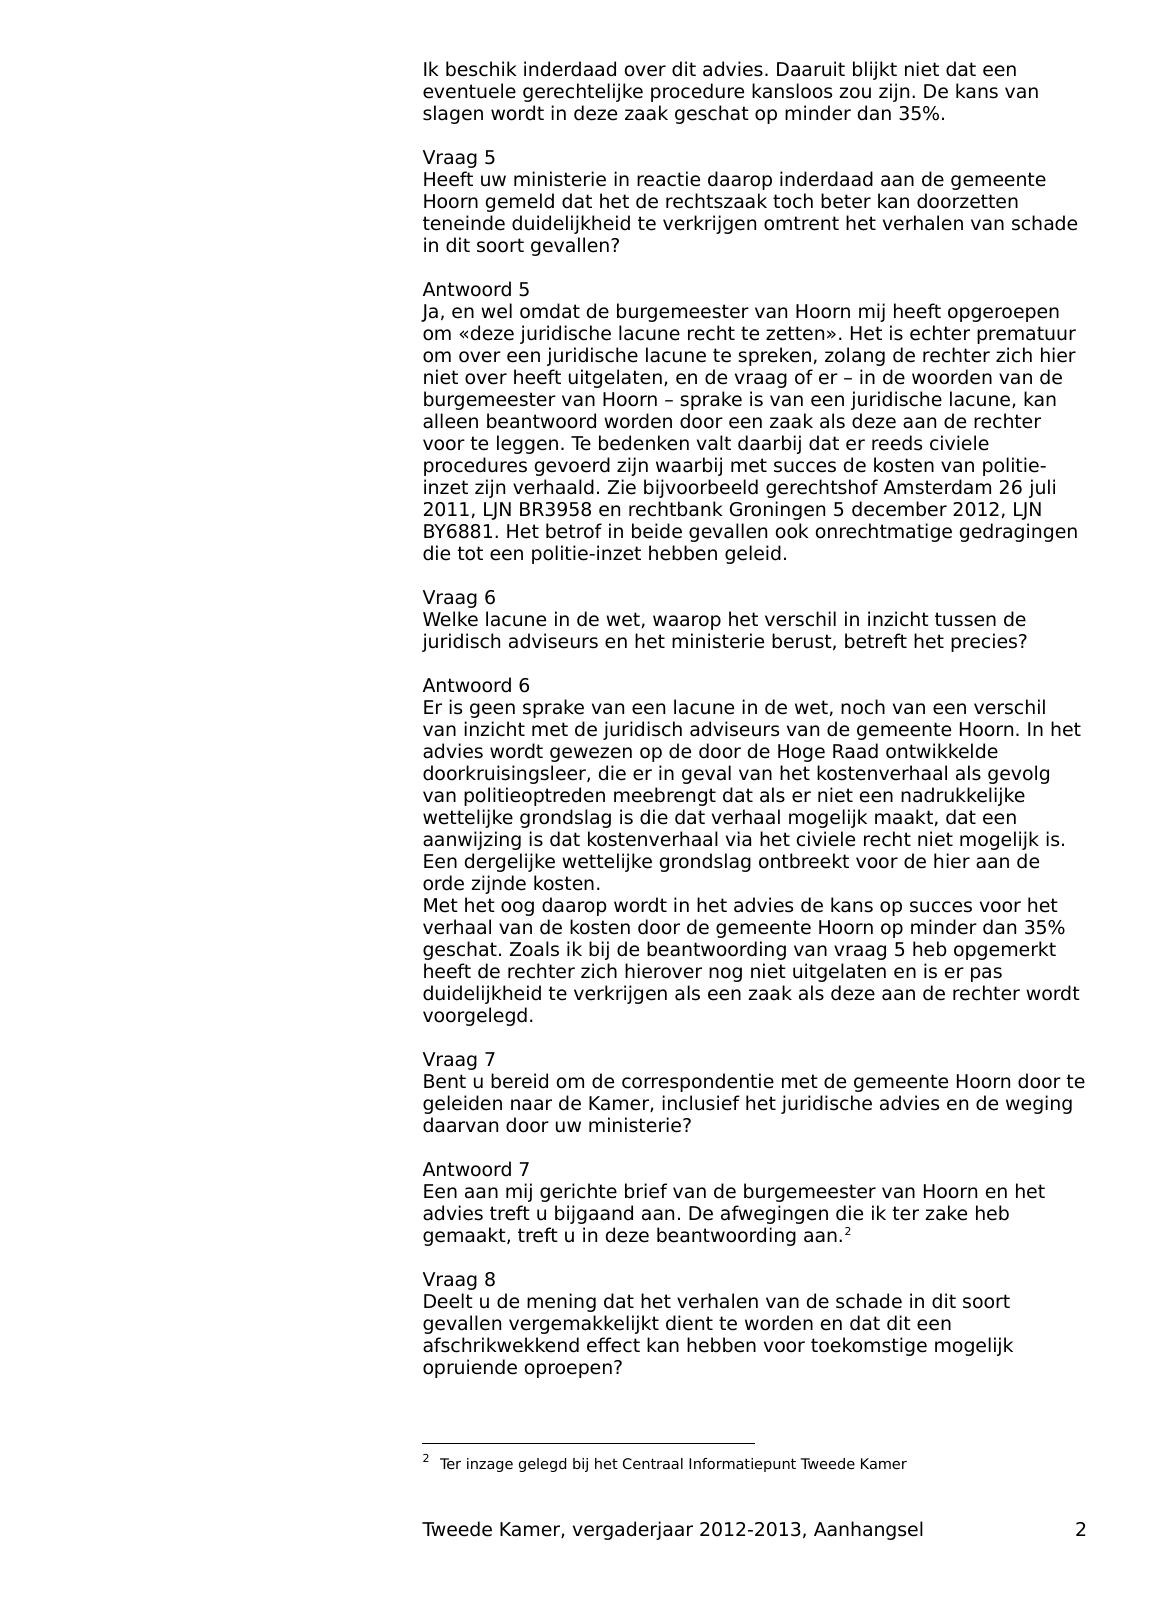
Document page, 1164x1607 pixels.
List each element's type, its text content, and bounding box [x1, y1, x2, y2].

text Welke lacune in de wet, waarop het verschil in inzicht tussen de juridisch adviseurs en het ministerie berust, betreft het precies? [422, 609, 1087, 653]
text Vraag 7 [422, 1049, 1087, 1071]
text Ja, en wel omdat de burgemeester van Hoorn mij heeft opgeroepen om «deze juridische lacune recht te zetten». Het is echter prematuur om over een juridische lacune te spreken, zolang de rechter zich hier niet over heeft uitgelaten, en de vraag of er – in de woorden van de burgemeester van Hoorn – sprake is van een juridische lacune, kan alleen beantwoord worden door een zaak als deze aan de rechter voor te leggen. Te bedenken valt daarbij dat er reeds civiele procedures gevoerd zijn waarbij met succes de kosten van politie-inzet zijn verhaald. Zie bijvoorbeeld gerechtshof Amsterdam 26 juli 2011, LJN BR3958 en rechtbank Groningen 5 december 2012, LJN BY6881. Het betrof in beide gevallen ook onrechtmatige gedragingen die tot een politie-inzet hebben geleid. [422, 301, 1087, 565]
text Ter inzage gelegd bij het Centraal Informatiepunt Tweede Kamer [422, 1452, 1087, 1474]
text Vraag 8 [422, 1269, 1087, 1291]
text Antwoord 7 [422, 1159, 1087, 1181]
text Een aan mij gerichte brief van de burgemeester van Hoorn en het advies treft u bijgaand aan. De afwegingen die ik ter zake heb gemaakt, treft u in deze beantwoording aan. [422, 1181, 1087, 1247]
text Vraag 5 [422, 147, 1087, 169]
text Antwoord 5 [422, 279, 1087, 301]
text Met het oog daarop wordt in het advies de kans op succes voor het verhaal van de kosten door de gemeente Hoorn op minder dan 35% geschat. Zoals ik bij de beantwoording van vraag 5 heb opgemerkt heeft de rechter zich hierover nog niet uitgelaten en is er pas duidelijkheid te verkrijgen als een zaak als deze aan de rechter wordt voorgelegd. [422, 895, 1087, 1027]
text Ik beschik inderdaad over dit advies. Daaruit blijkt niet dat een eventuele gerechtelijke procedure kansloos zou zijn. De kans van slagen wordt in deze zaak geschat op minder dan 35%. [422, 59, 1087, 125]
text Heeft uw ministerie in reactie daarop inderdaad aan de gemeente Hoorn gemeld dat het de rechtszaak toch beter kan doorzetten teneinde duidelijkheid te verkrijgen omtrent het verhalen van schade in dit soort gevallen? [422, 169, 1087, 257]
text Antwoord 6 [422, 675, 1087, 697]
text Deelt u de mening dat het verhalen van de schade in dit soort gevallen vergemakkelijkt dient te worden en dat dit een afschrikwekkend effect kan hebben voor toekomstige mogelijk opruiende oproepen? [422, 1291, 1087, 1379]
text Vraag 6 [422, 587, 1087, 609]
text Er is geen sprake van een lacune in de wet, noch van een verschil van inzicht met de juridisch adviseurs van de gemeente Hoorn. In het advies wordt gewezen op de door de Hoge Raad ontwikkelde doorkruisingsleer, die er in geval van het kostenverhaal als gevolg van politieoptreden meebrengt dat als er niet een nadrukkelijke wettelijke grondslag is die dat verhaal mogelijk maakt, dat een aanwijzing is dat kostenverhaal via het civiele recht niet mogelijk is. Een dergelijke wettelijke grondslag ontbreekt voor de hier aan de orde zijnde kosten. [422, 697, 1087, 895]
text Bent u bereid om de correspondentie met de gemeente Hoorn door te geleiden naar de Kamer, inclusief het juridische advies en de weging daarvan door uw ministerie? [422, 1071, 1087, 1137]
